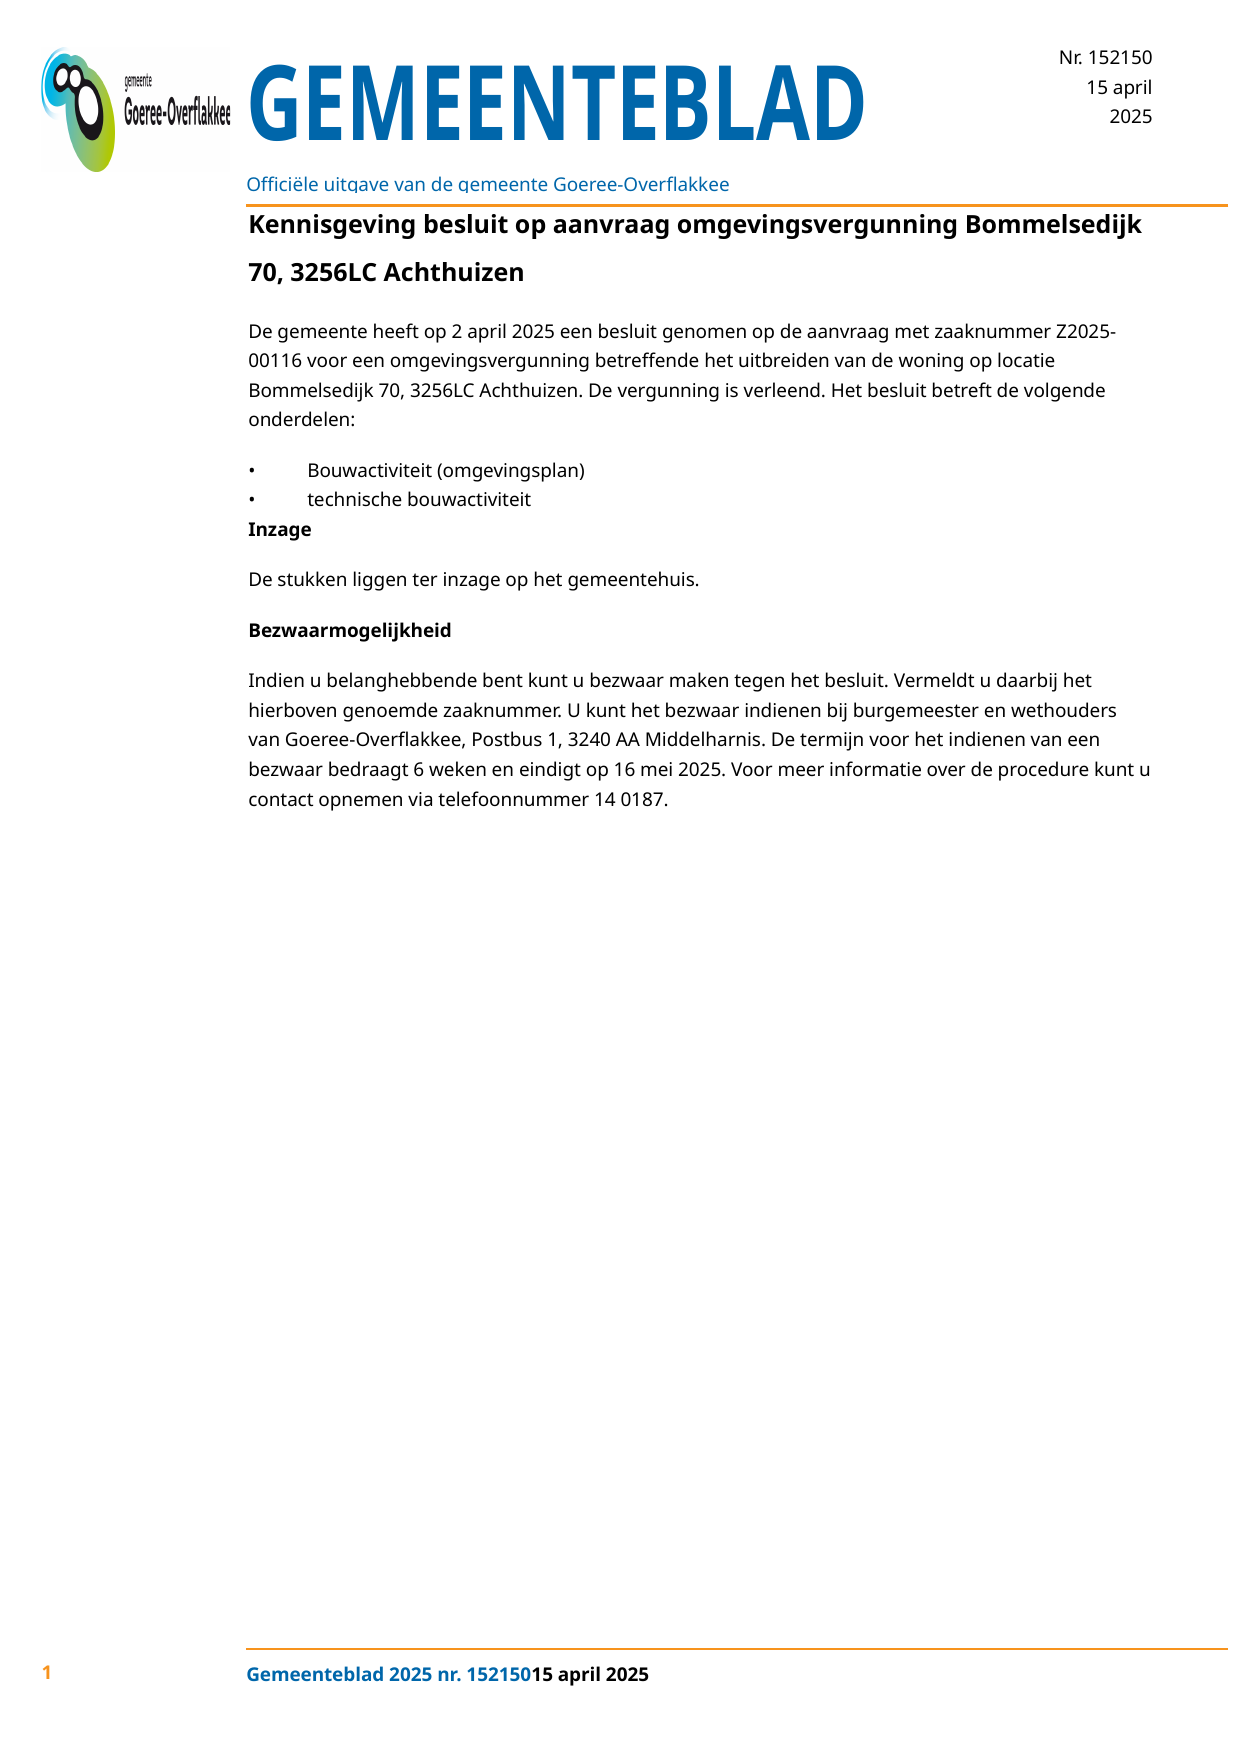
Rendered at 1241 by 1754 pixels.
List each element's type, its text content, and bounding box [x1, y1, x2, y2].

text De gemeente heeft op 2 april 2025 een besluit genomen op de aanvraag met zaaknummer Z2025-00116 voor een omgevingsvergunning betreffende het uitbreiden van de woning op locatie Bommelsedijk 70, 3256LC Achthuizen. De vergunning is verleend. Het besluit betreft de volgende onderdelen: [248, 318, 1152, 432]
text Bezwaarmogelijkheid [248, 617, 1152, 643]
text Inzage [248, 516, 1152, 542]
picture [41, 47, 231, 172]
text Indien u belanghebbende bent kunt u bezwaar maken tegen het besluit. Vermeldt u daarbij het hierboven genoemde zaaknummer. U kunt het bezwaar indienen bij burgemeester en wethouders van Goeree-Overflakkee, Postbus 1, 3240 AA Middelharnis. De termijn voor het indienen van een bezwaar bedraagt 6 weken en eindigt op 16 mei 2025. Voor meer informatie over de procedure kunt u contact opnemen via telefoonnummer 14 0187. [248, 667, 1152, 812]
list technische bouwactiviteit [248, 487, 1152, 512]
text Kennisgeving besluit op aanvraag omgevingsvergunning Bommelsedijk 70, 3256LC Achthuizen [248, 207, 1152, 288]
text De stukken liggen ter inzage op het gemeentehuis. [248, 567, 1152, 592]
list Bouwactiviteit (omgevingsplan) [248, 457, 1152, 483]
